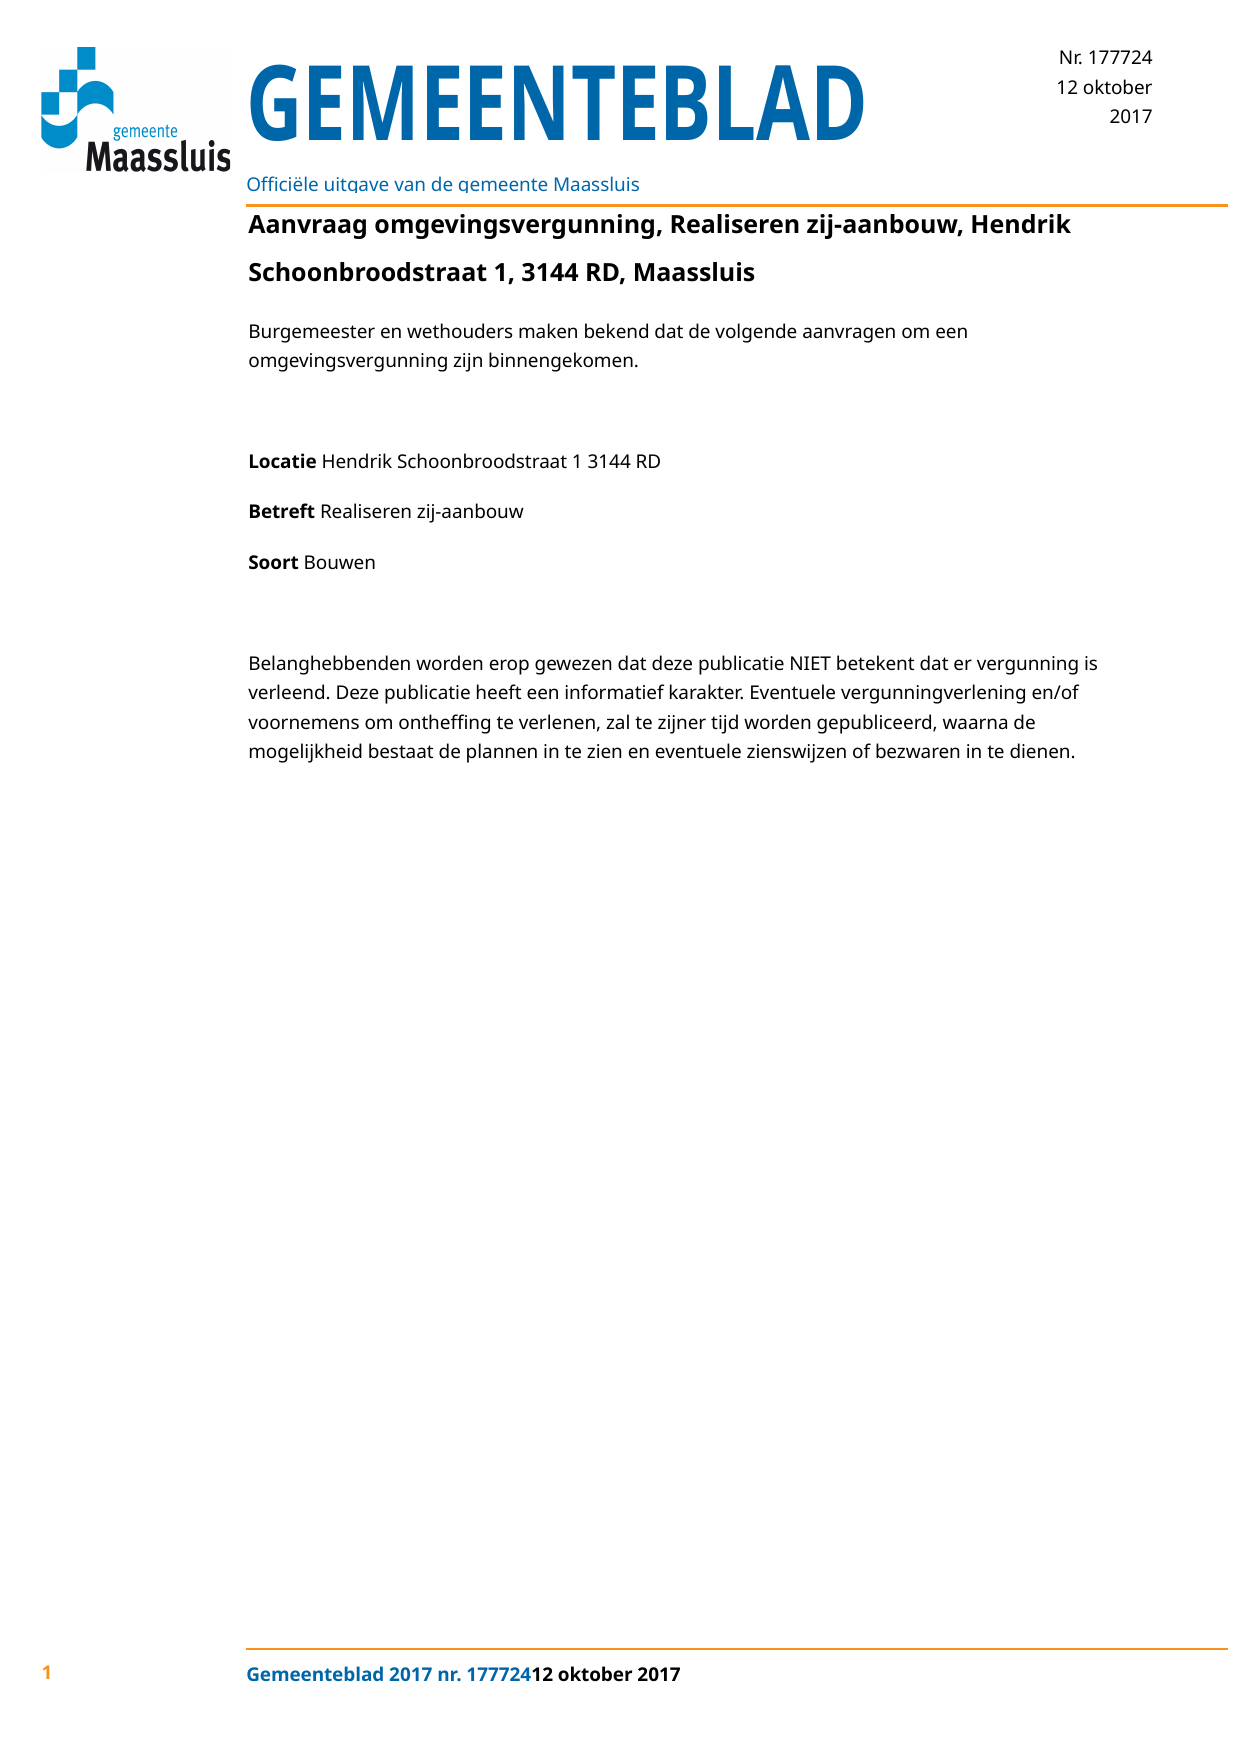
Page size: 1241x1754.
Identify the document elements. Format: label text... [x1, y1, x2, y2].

text Aanvraag omgevingsvergunning, Realiseren zij-aanbouw, Hendrik Schoonbroodstraat 1, 3144 RD, Maassluis [248, 207, 1152, 288]
text Betreft Realiseren zij-aanbouw [248, 499, 1152, 524]
text Soort Bouwen [248, 549, 1152, 575]
text Burgemeester en wethouders maken bekend dat de volgende aanvragen om een omgevingsvergunning zijn binnengekomen. [248, 318, 1152, 373]
picture [41, 47, 77, 92]
picture [41, 47, 231, 172]
text Belanghebbenden worden erop gewezen dat deze publicatie NIET betekent dat er vergunning is verleend. Deze publicatie heeft een informatief karakter. Eventuele vergunningverlening en/of voornemens om ontheffing te verlenen, zal te zijner tijd worden gepubliceerd, waarna de mogelijkheid bestaat de plannen in te zien en eventuele zienswijzen of bezwaren in te dienen. [248, 650, 1152, 764]
text Locatie Hendrik Schoonbroodstraat 1 3144 RD [248, 448, 1152, 474]
